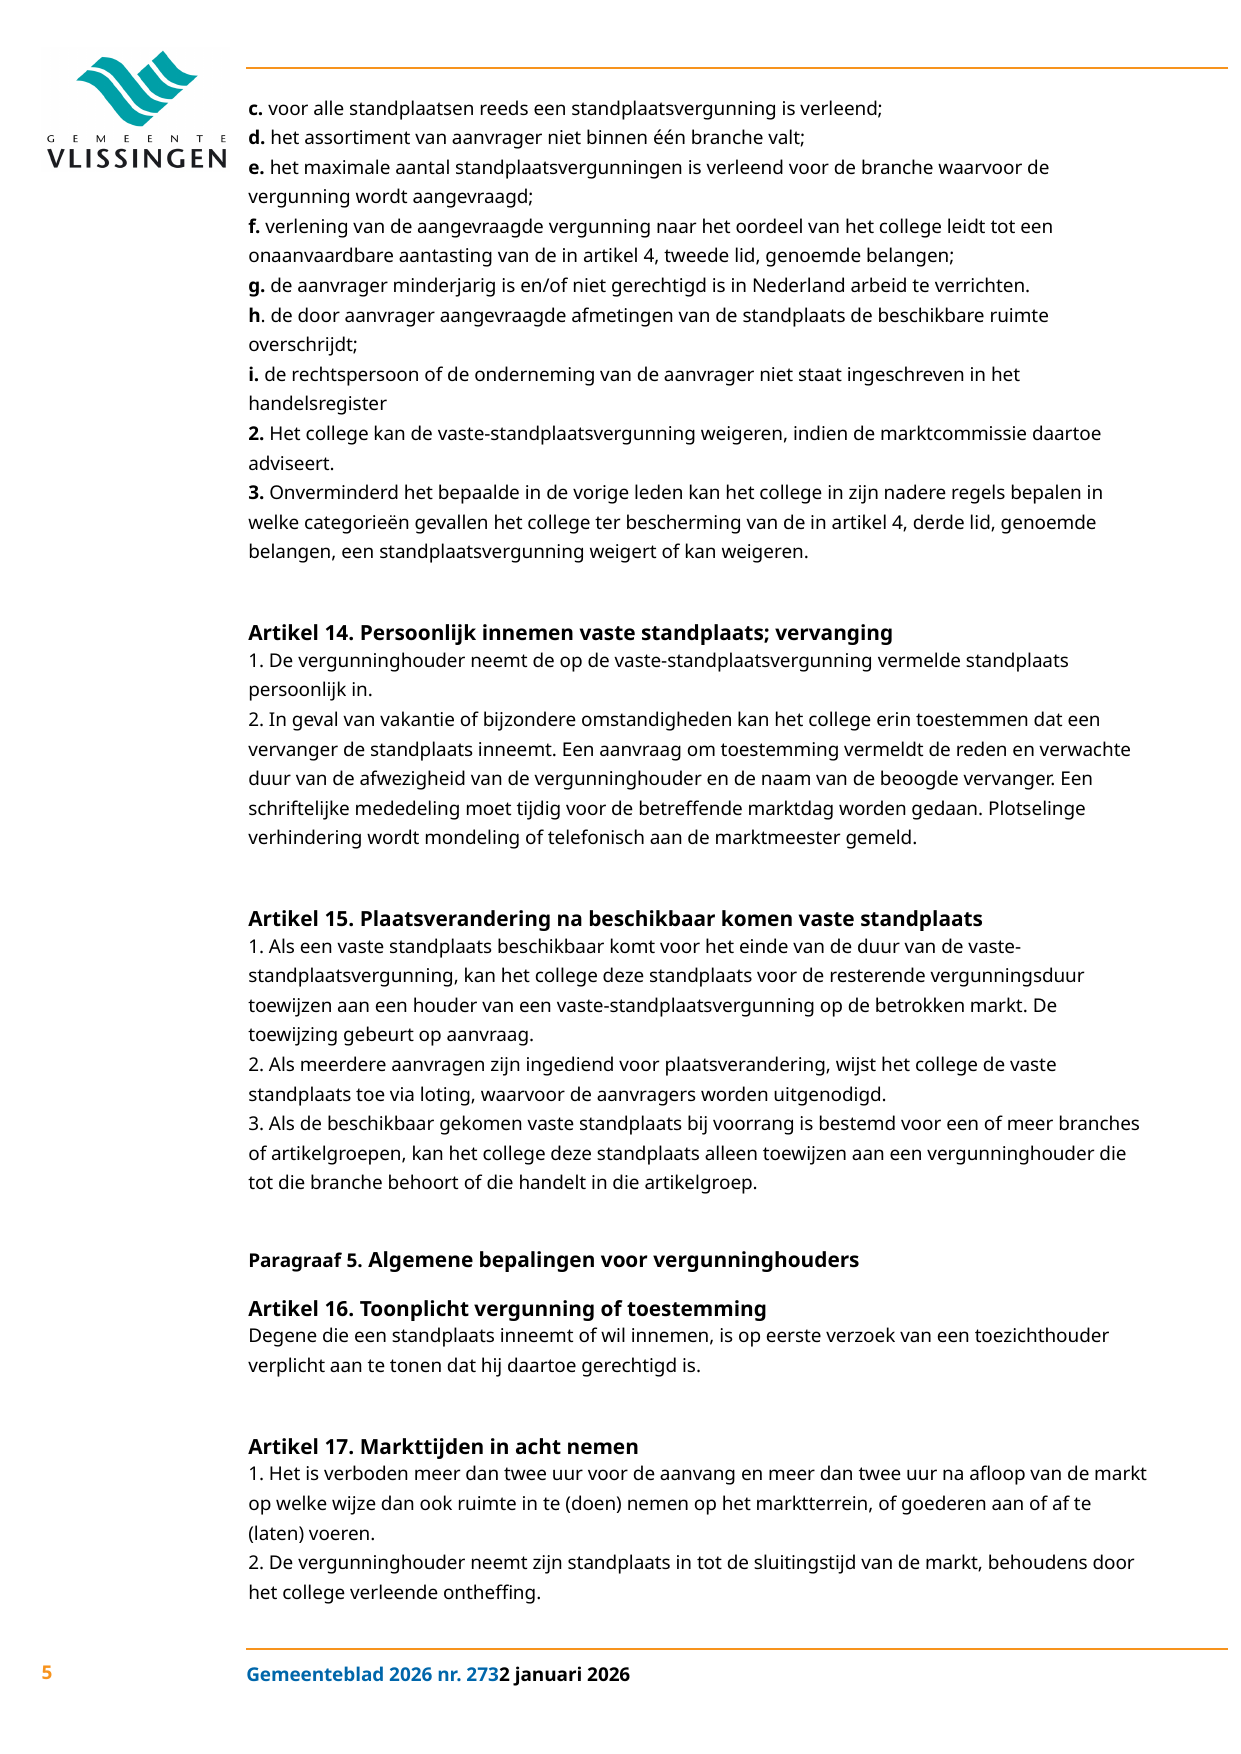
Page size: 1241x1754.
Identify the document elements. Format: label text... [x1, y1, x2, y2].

text 1. Als een vaste standplaats beschikbaar komt voor het einde van de duur van de vaste-standplaatsvergunning, kan het college deze standplaats voor de resterende vergunningsduur toewijzen aan een houder van een vaste-standplaatsvergunning op de betrokken markt. De toewijzing gebeurt op aanvraag. [248, 933, 1152, 1047]
text c. voor alle standplaatsen reeds een standplaatsvergunning is verleend; [248, 95, 1152, 121]
text h. de door aanvrager aangevraagde afmetingen van de standplaats de beschikbare ruimte overschrijdt; [248, 302, 1152, 357]
text g. de aanvrager minderjarig is en/of niet gerechtigd is in Nederland arbeid te verrichten. [248, 272, 1152, 298]
text Artikel 16. Toonplicht vergunning of toestemming [248, 1294, 1152, 1322]
text 2. Als meerdere aanvragen zijn ingediend voor plaatsverandering, wijst het college de vaste standplaats toe via loting, waarvoor de aanvragers worden uitgenodigd. [248, 1051, 1152, 1107]
text 3. Onverminderd het bepaalde in de vorige leden kan het college in zijn nadere regels bepalen in welke categorieën gevallen het college ter bescherming van de in artikel 4, derde lid, genoemde belangen, een standplaatsvergunning weigert of kan weigeren. [248, 479, 1152, 564]
picture [41, 47, 231, 172]
text 3. Als de beschikbaar gekomen vaste standplaats bij voorrang is bestemd voor een of meer branches of artikelgroepen, kan het college deze standplaats alleen toewijzen aan een vergunninghouder die tot die branche behoort of die handelt in die artikelgroep. [248, 1110, 1152, 1195]
text 2. Het college kan de vaste-standplaatsvergunning weigeren, indien de marktcommissie daartoe adviseert. [248, 420, 1152, 476]
text e. het maximale aantal standplaatsvergunningen is verleend voor de branche waarvoor de vergunning wordt aangevraagd; [248, 154, 1152, 209]
text Paragraaf 5. Algemene bepalingen voor vergunninghouders [248, 1245, 1152, 1273]
text Degene die een standplaats inneemt of wil innemen, is op eerste verzoek van een toezichthouder verplicht aan te tonen dat hij daartoe gerechtigd is. [248, 1322, 1152, 1378]
text 2. In geval van vakantie of bijzondere omstandigheden kan het college erin toestemmen dat een vervanger de standplaats inneemt. Een aanvraag om toestemming vermeldt de reden en verwachte duur van de afwezigheid van de vergunninghouder en de naam van de beoogde vervanger. Een schriftelijke mededeling moet tijdig voor de betreffende marktdag worden gedaan. Plotselinge verhindering wordt mondeling of telefonisch aan de marktmeester gemeld. [248, 706, 1152, 850]
text Artikel 17. Markttijden in acht nemen [248, 1432, 1152, 1461]
text f. verlening van de aangevraagde vergunning naar het oordeel van het college leidt tot een onaanvaardbare aantasting van de in artikel 4, tweede lid, genoemde belangen; [248, 213, 1152, 268]
text Artikel 15. Plaatsverandering na beschikbaar komen vaste standplaats [248, 904, 1152, 933]
text i. de rechtspersoon of de onderneming van de aanvrager niet staat ingeschreven in het handelsregister [248, 361, 1152, 416]
text 1. Het is verboden meer dan twee uur voor de aanvang en meer dan twee uur na afloop van de markt op welke wijze dan ook ruimte in te (doen) nemen op het marktterrein, of goederen aan of af te (laten) voeren. [248, 1461, 1152, 1545]
text d. het assortiment van aanvrager niet binnen één branche valt; [248, 124, 1152, 150]
text 1. De vergunninghouder neemt de op de vaste-standplaatsvergunning vermelde standplaats persoonlijk in. [248, 647, 1152, 702]
text 2. De vergunninghouder neemt zijn standplaats in tot de sluitingstijd van de markt, behoudens door het college verleende ontheffing. [248, 1549, 1152, 1604]
text Artikel 14. Persoonlijk innemen vaste standplaats; vervanging [248, 618, 1152, 647]
